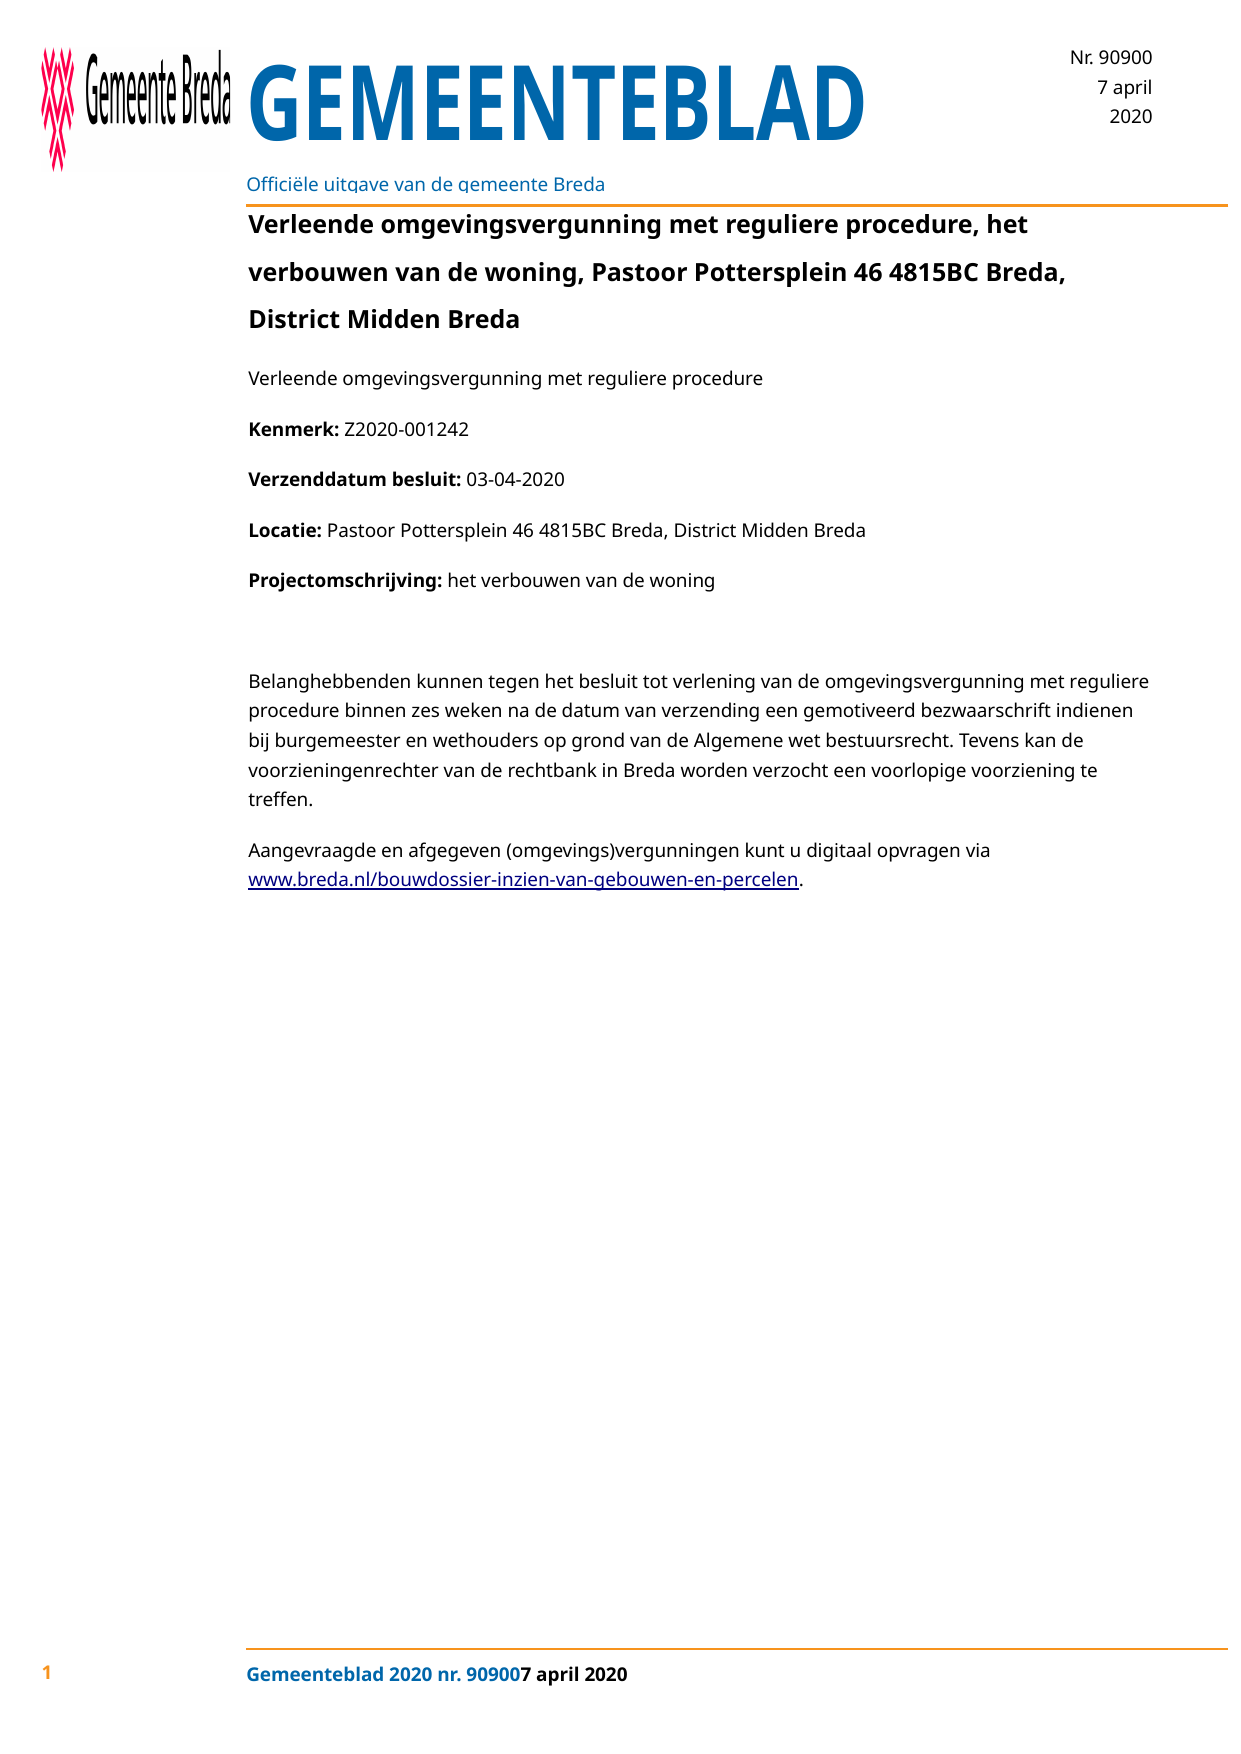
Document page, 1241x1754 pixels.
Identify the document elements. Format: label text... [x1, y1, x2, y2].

text Locatie: Pastoor Pottersplein 46 4815BC Breda, District Midden Breda [248, 517, 1152, 542]
text Verzenddatum besluit: 03-04-2020 [248, 466, 1152, 492]
text Belanghebbenden kunnen tegen het besluit tot verlening van de omgevingsvergunning met reguliere procedure binnen zes weken na de datum van verzending een gemotiveerd bezwaarschrift indienen bij burgemeester en wethouders op grond van de Algemene wet bestuursrecht. Tevens kan de voorzieningenrechter van de rechtbank in Breda worden verzocht een voorlopige voorziening te treffen. [248, 668, 1152, 812]
text Kenmerk: Z2020-001242 [248, 416, 1152, 442]
picture [41, 47, 231, 172]
text Aangevraagde en afgegeven (omgevings)vergunningen kunt u digitaal opvragen via www.breda.nl/bouwdossier-inzien-van-gebouwen-en-percelen. [248, 837, 1152, 892]
text Verleende omgevingsvergunning met reguliere procedure, het verbouwen van de woning, Pastoor Pottersplein 46 4815BC Breda, District Midden Breda [248, 207, 1152, 336]
text Verleende omgevingsvergunning met reguliere procedure [248, 366, 1152, 391]
text Projectomschrijving: het verbouwen van de woning [248, 567, 1152, 593]
